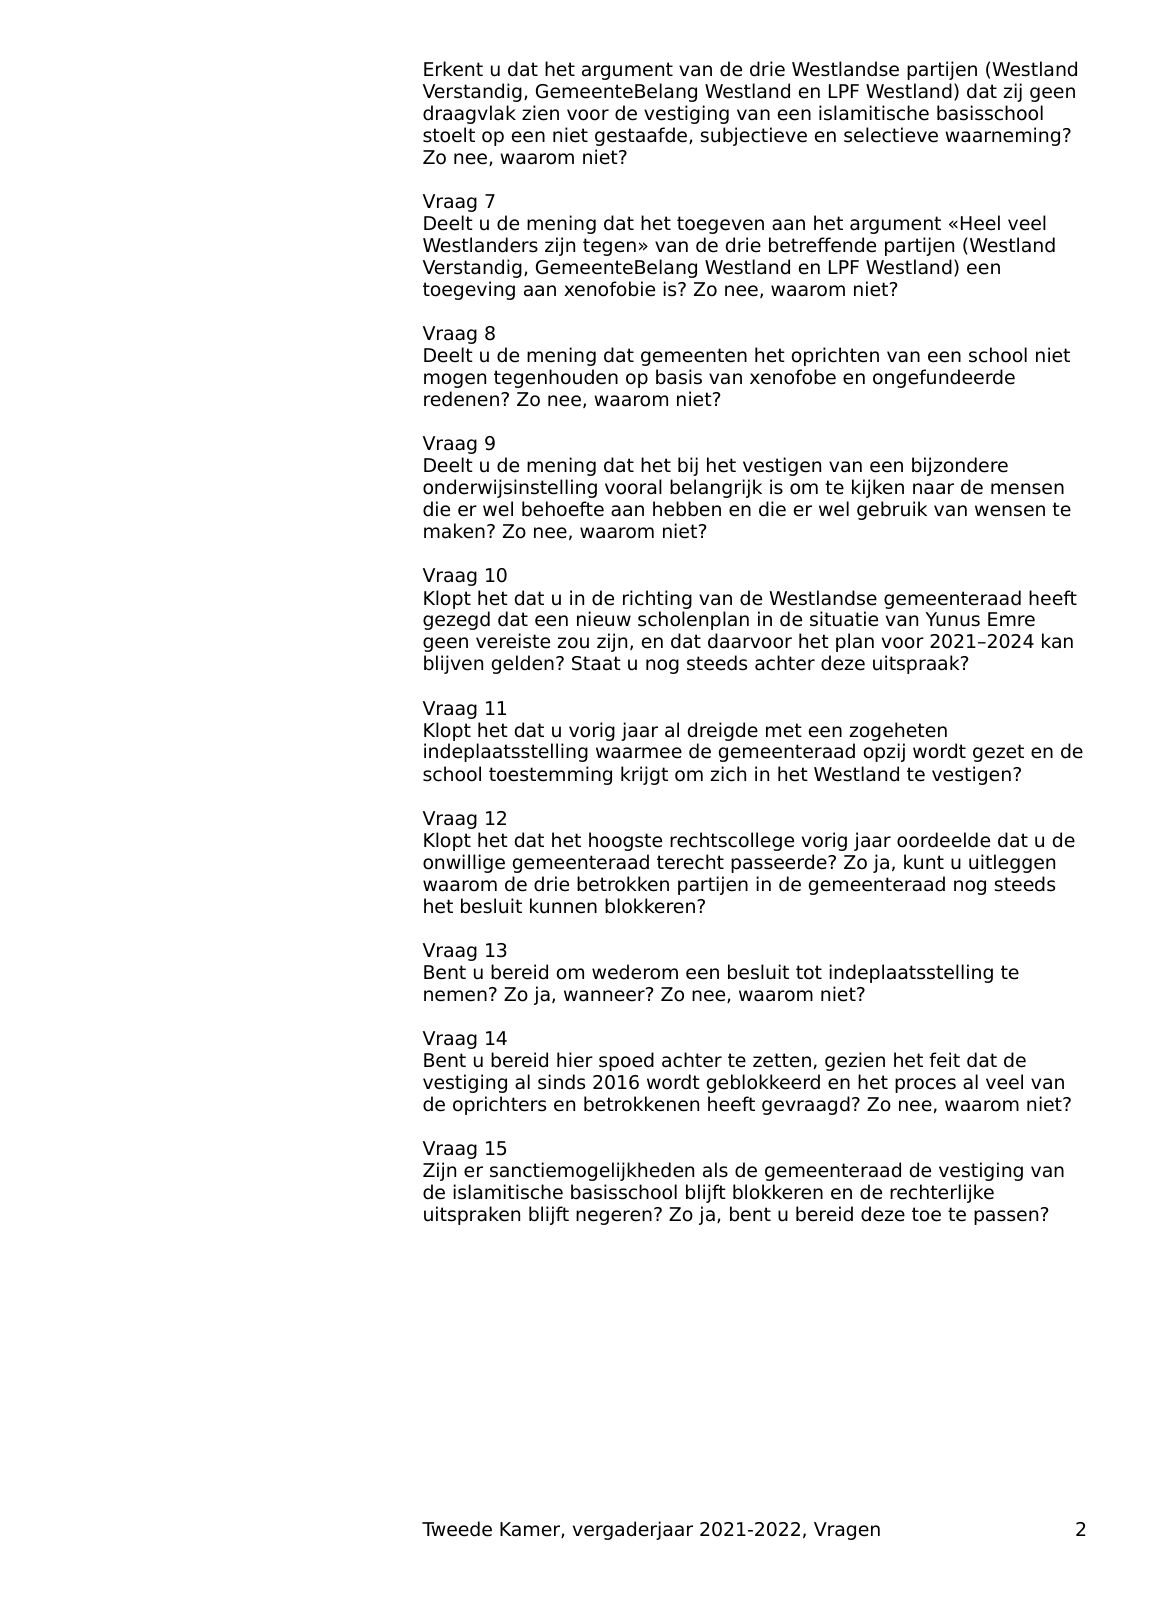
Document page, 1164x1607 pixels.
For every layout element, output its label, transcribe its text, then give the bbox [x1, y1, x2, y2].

text Vraag 7 [422, 191, 1087, 213]
text Vraag 13 [422, 940, 1087, 962]
text Vraag 14 [422, 1028, 1087, 1050]
text Vraag 11 [422, 697, 1087, 719]
text Klopt het dat u in de richting van de Westlandse gemeenteraad heeft gezegd dat een nieuw scholenplan in de situatie van Yunus Emre geen vereiste zou zijn, en dat daarvoor het plan voor 2021–2024 kan blijven gelden? Staat u nog steeds achter deze uitspraak? [422, 587, 1087, 675]
text Bent u bereid om wederom een besluit tot indeplaatsstelling te nemen? Zo ja, wanneer? Zo nee, waarom niet? [422, 962, 1087, 1006]
text Bent u bereid hier spoed achter te zetten, gezien het feit dat de vestiging al sinds 2016 wordt geblokkeerd en het proces al veel van de oprichters en betrokkenen heeft gevraagd? Zo nee, waarom niet? [422, 1050, 1087, 1116]
text Vraag 9 [422, 433, 1087, 455]
text Vraag 8 [422, 323, 1087, 345]
text Klopt het dat u vorig jaar al dreigde met een zogeheten indeplaatsstelling waarmee de gemeenteraad opzij wordt gezet en de school toestemming krijgt om zich in het Westland te vestigen? [422, 719, 1087, 785]
text Klopt het dat het hoogste rechtscollege vorig jaar oordeelde dat u de onwillige gemeenteraad terecht passeerde? Zo ja, kunt u uitleggen waarom de drie betrokken partijen in de gemeenteraad nog steeds het besluit kunnen blokkeren? [422, 829, 1087, 917]
text Vraag 15 [422, 1138, 1087, 1160]
text Zijn er sanctiemogelijkheden als de gemeenteraad de vestiging van de islamitische basisschool blijft blokkeren en de rechterlijke uitspraken blijft negeren? Zo ja, bent u bereid deze toe te passen? [422, 1160, 1087, 1226]
text Erkent u dat het argument van de drie Westlandse partijen (Westland Verstandig, GemeenteBelang Westland en LPF Westland) dat zij geen draagvlak zien voor de vestiging van een islamitische basisschool stoelt op een niet gestaafde, subjectieve en selectieve waarneming? Zo nee, waarom niet? [422, 59, 1087, 169]
text Vraag 10 [422, 565, 1087, 587]
text Vraag 12 [422, 808, 1087, 829]
text Deelt u de mening dat gemeenten het oprichten van een school niet mogen tegenhouden op basis van xenofobe en ongefundeerde redenen? Zo nee, waarom niet? [422, 345, 1087, 411]
text Deelt u de mening dat het toegeven aan het argument «Heel veel Westlanders zijn tegen» van de drie betreffende partijen (Westland Verstandig, GemeenteBelang Westland en LPF Westland) een toegeving aan xenofobie is? Zo nee, waarom niet? [422, 213, 1087, 301]
text Deelt u de mening dat het bij het vestigen van een bijzondere onderwijsinstelling vooral belangrijk is om te kijken naar de mensen die er wel behoefte aan hebben en die er wel gebruik van wensen te maken? Zo nee, waarom niet? [422, 455, 1087, 543]
